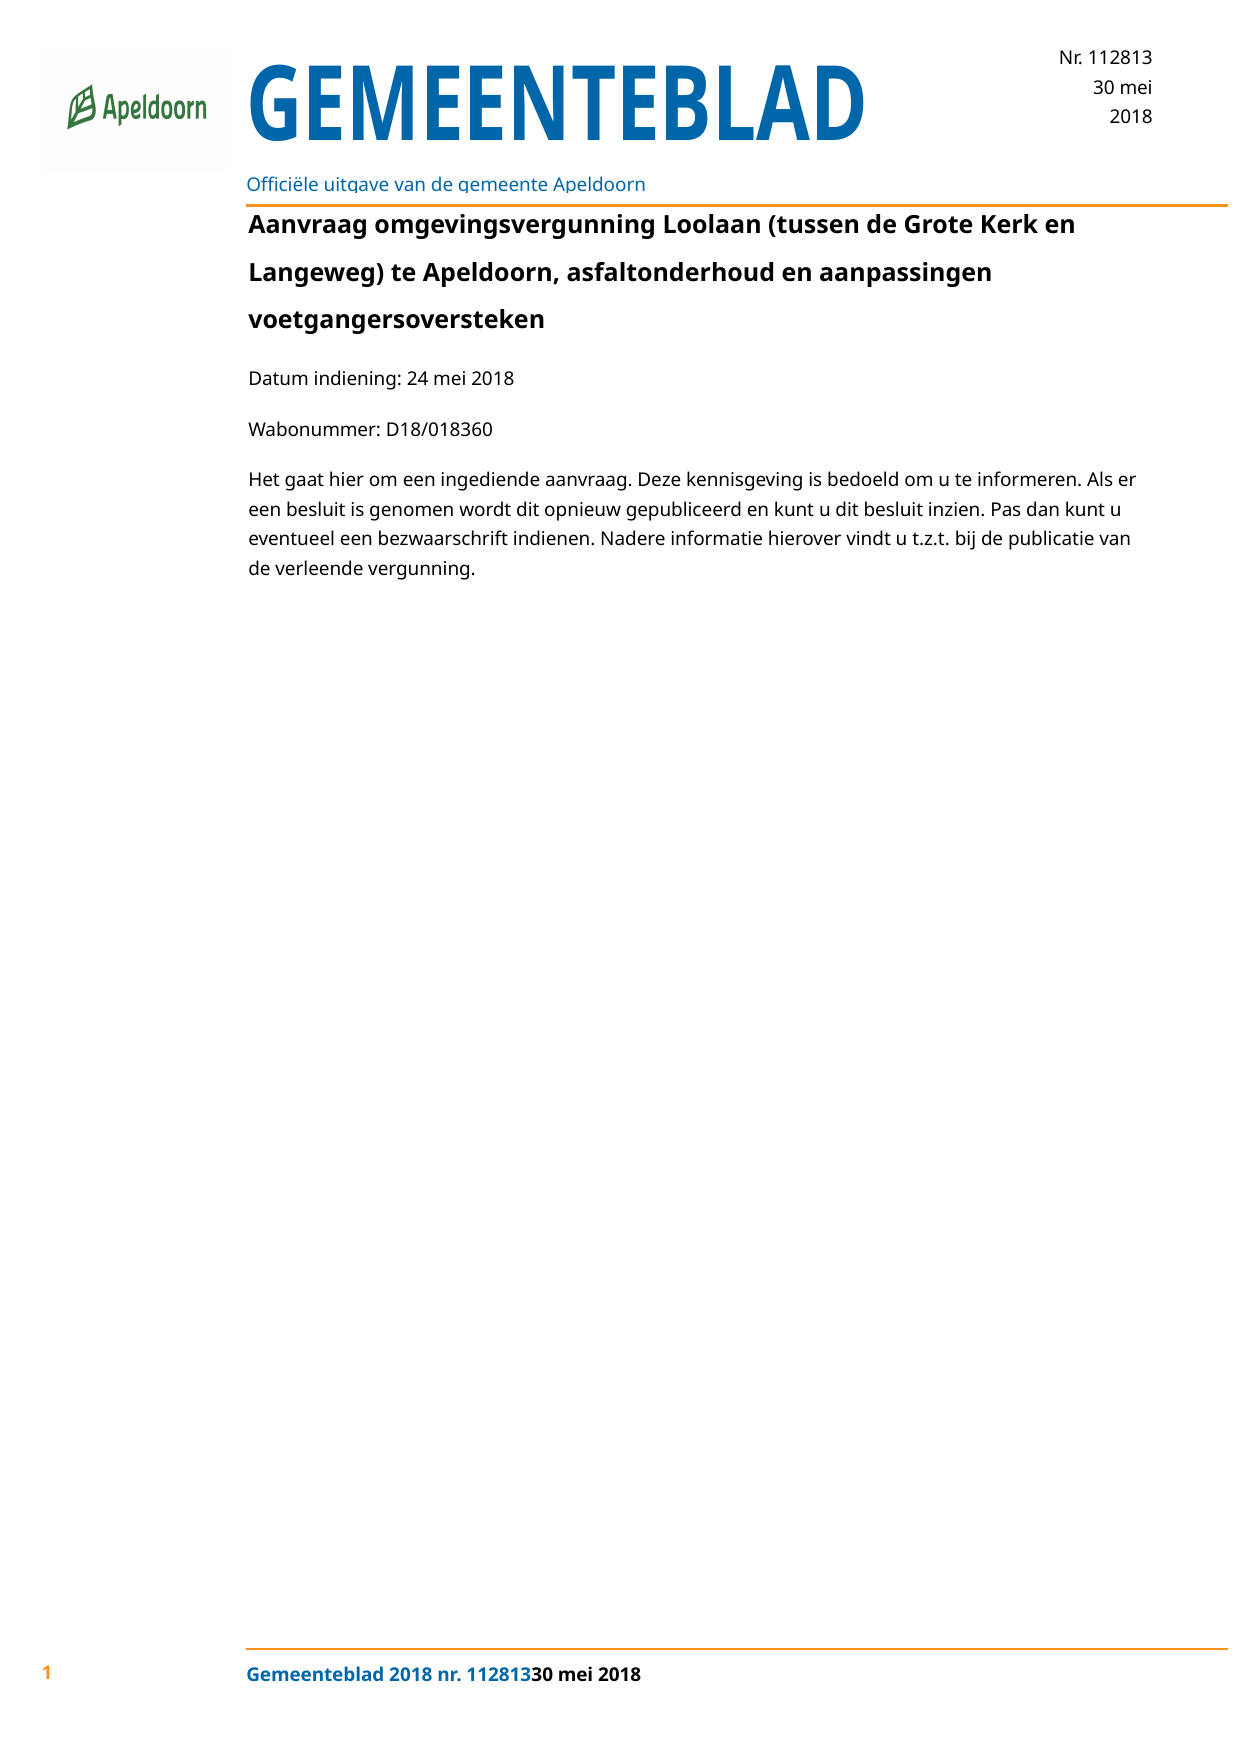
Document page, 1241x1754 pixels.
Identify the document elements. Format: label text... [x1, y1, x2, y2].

text Het gaat hier om een ingediende aanvraag. Deze kennisgeving is bedoeld om u te informeren. Als er een besluit is genomen wordt dit opnieuw gepubliceerd en kunt u dit besluit inzien. Pas dan kunt u eventueel een bezwaarschrift indienen. Nadere informatie hierover vindt u t.z.t. bij de publicatie van de verleende vergunning. [248, 466, 1152, 581]
text Aanvraag omgevingsvergunning Loolaan (tussen de Grote Kerk en Langeweg) te Apeldoorn, asfaltonderhoud en aanpassingen voetgangersoversteken [248, 207, 1152, 336]
text Wabonummer: D18/018360 [248, 416, 1152, 442]
picture [41, 47, 231, 172]
text Datum indiening: 24 mei 2018 [248, 366, 1152, 391]
